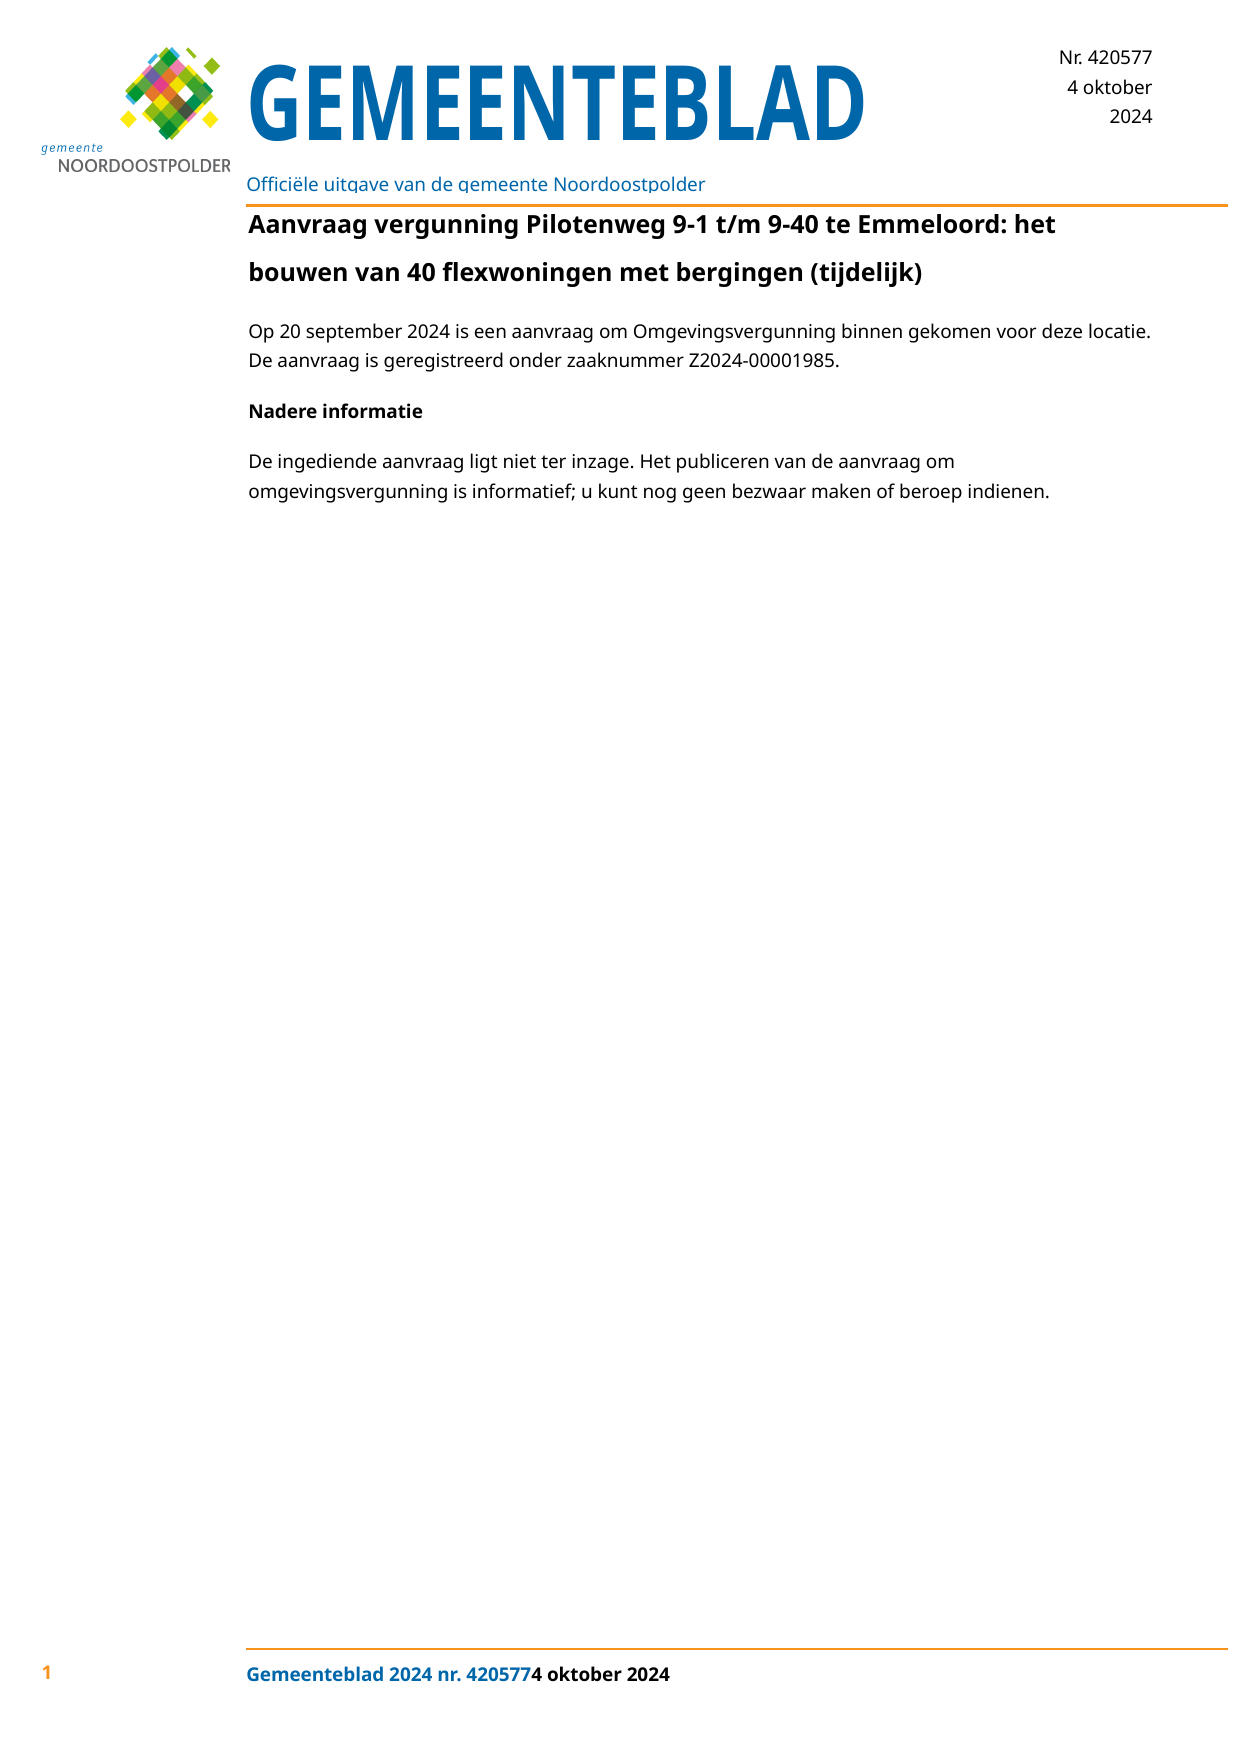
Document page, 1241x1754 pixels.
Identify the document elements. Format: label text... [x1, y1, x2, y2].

text Op 20 september 2024 is een aanvraag om Omgevingsvergunning binnen gekomen voor deze locatie. De aanvraag is geregistreerd onder zaaknummer Z2024-00001985. [248, 318, 1152, 373]
text De ingediende aanvraag ligt niet ter inzage. Het publiceren van de aanvraag om omgevingsvergunning is informatief; u kunt nog geen bezwaar maken of beroep indienen. [248, 448, 1152, 504]
text Aanvraag vergunning Pilotenweg 9-1 t/m 9-40 te Emmeloord: het bouwen van 40 flexwoningen met bergingen (tijdelijk) [248, 207, 1152, 288]
text Nadere informatie [248, 398, 1152, 424]
picture [41, 47, 231, 172]
